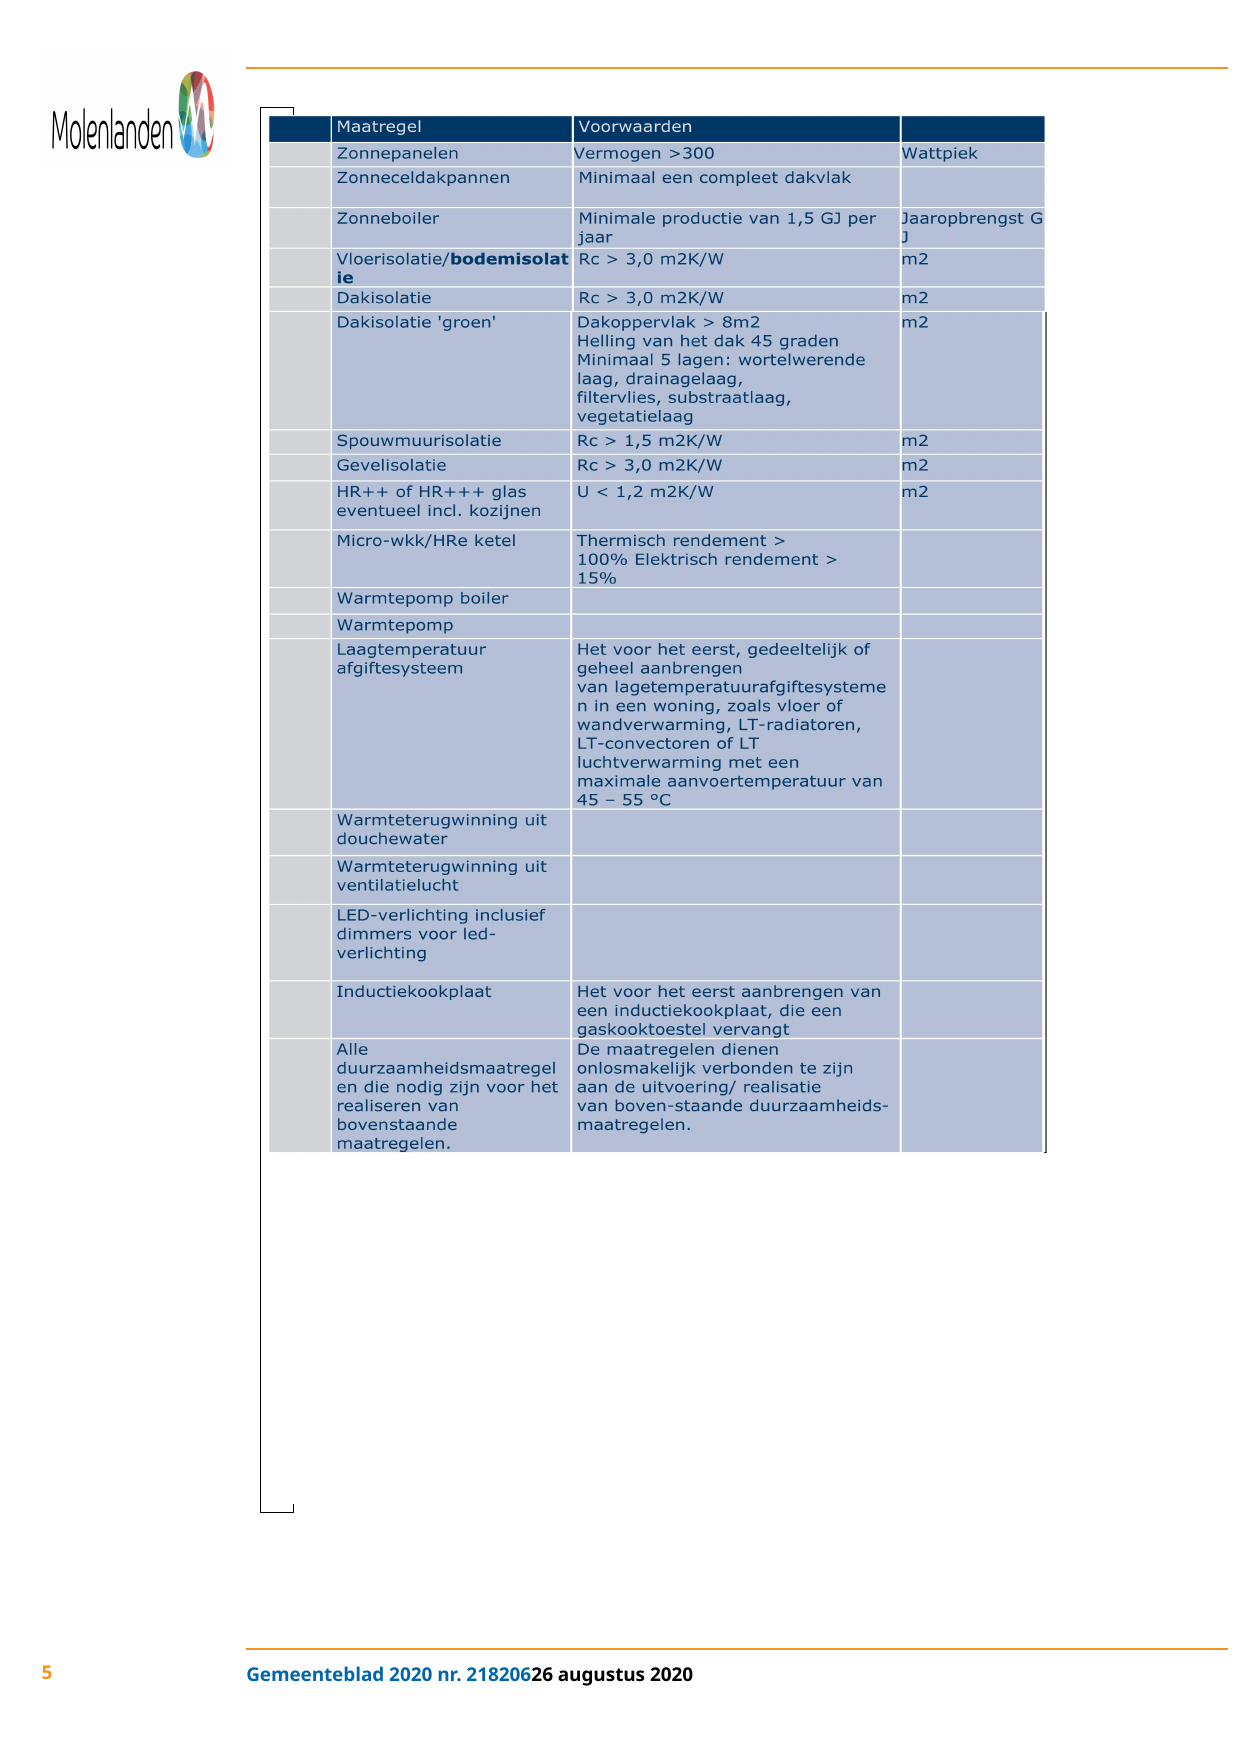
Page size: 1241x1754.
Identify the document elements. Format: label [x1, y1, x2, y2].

picture [268, 115, 1170, 1504]
picture [41, 47, 231, 172]
